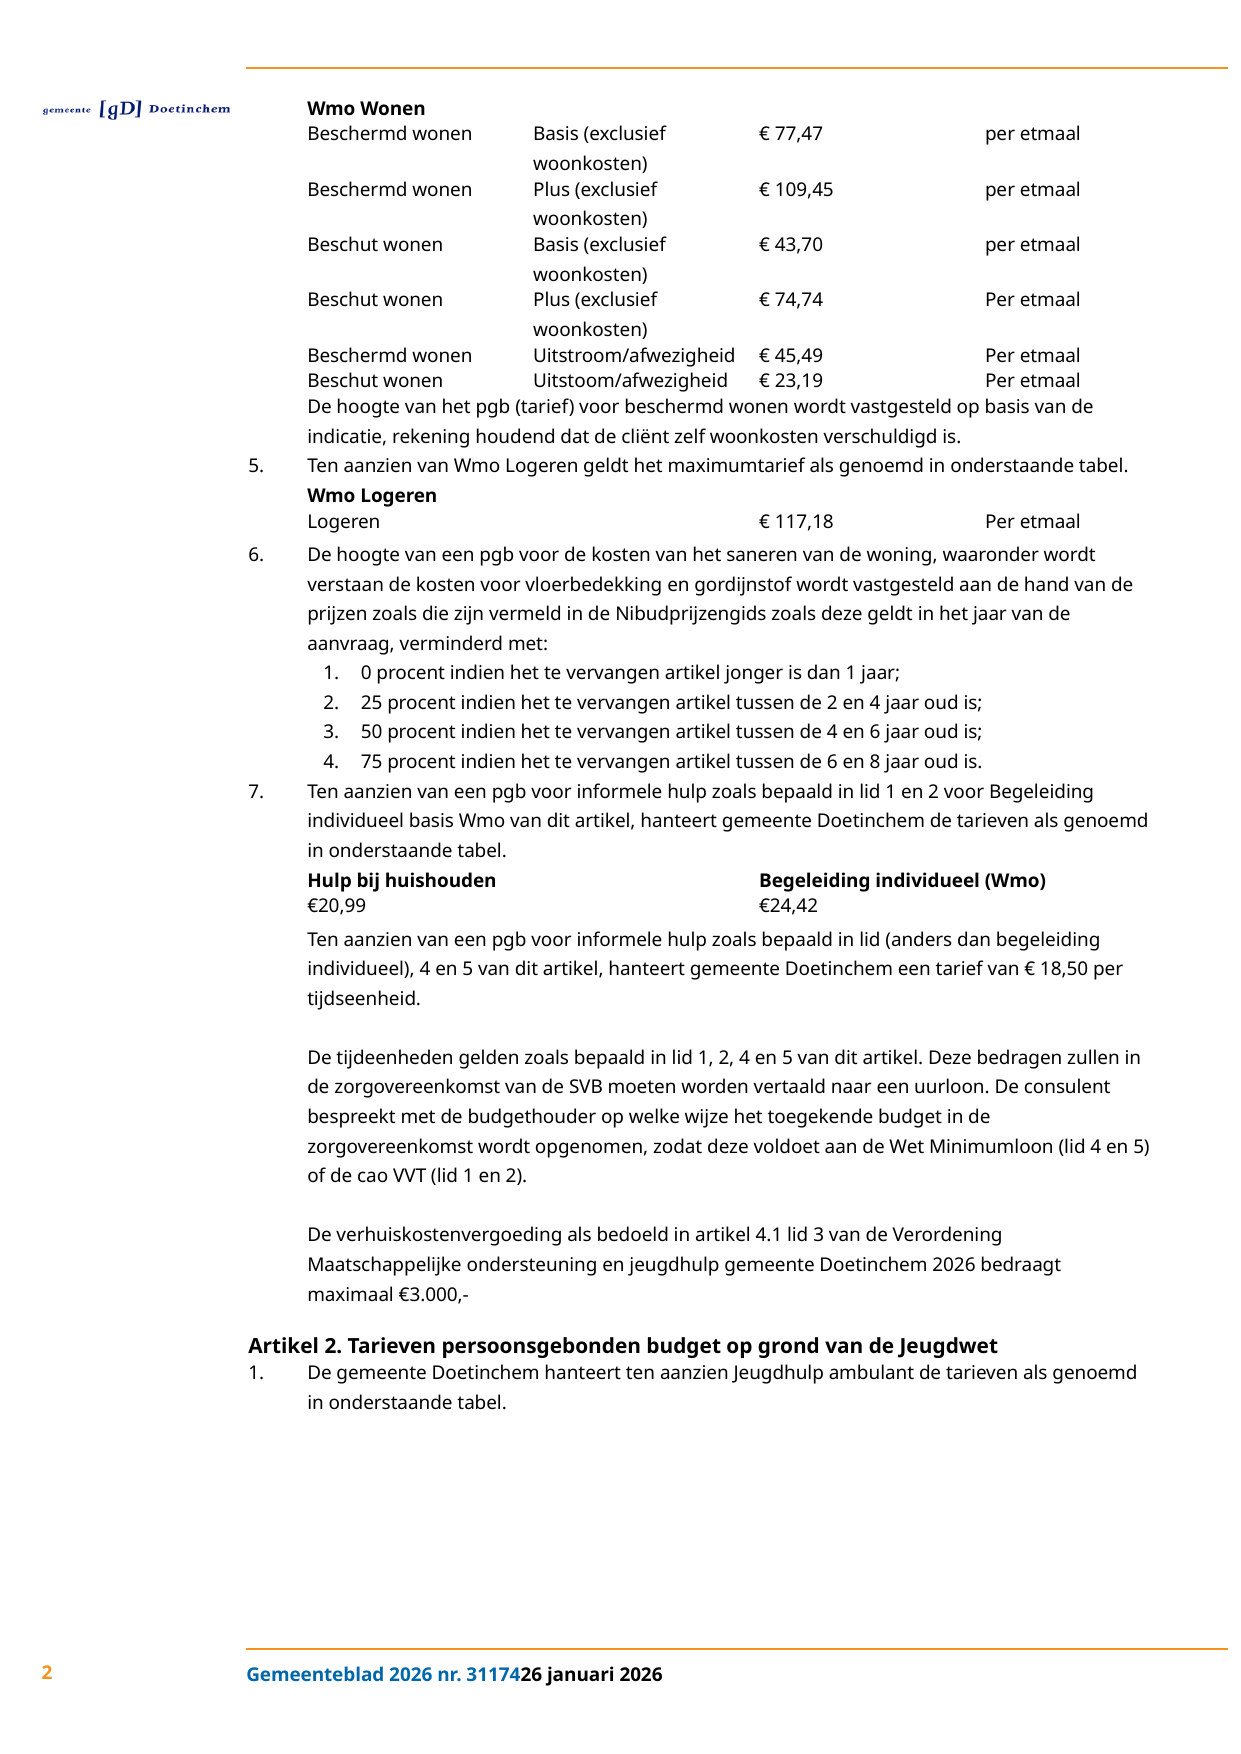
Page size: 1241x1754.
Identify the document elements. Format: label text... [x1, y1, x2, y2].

list De gemeente Doetinchem hanteert ten aanzien Jeugdhulp ambulant de tarieven als genoemd in onderstaande tabel. [248, 1359, 1152, 1415]
table_header Begeleiding individueel (Wmo) [759, 867, 1211, 892]
list 25 procent indien het te vervangen artikel tussen de 2 en 4 jaar oud is; [323, 689, 1152, 715]
table_cell Beschut wonen [307, 231, 533, 287]
table_cell € 117,18 [759, 508, 985, 534]
table_cell € 43,70 [759, 231, 985, 287]
table_cell € 77,47 [759, 121, 985, 176]
list Ten aanzien van een pgb voor informele hulp zoals bepaald in lid 1 en 2 voor Begeleiding individueel basis Wmo van dit artikel, hanteert gemeente Doetinchem de tarieven als genoemd in onderstaande tabel. [248, 778, 1152, 863]
table_cell Plus (exclusief woonkosten) [533, 176, 759, 231]
table_cell [533, 508, 759, 534]
table_cell Per etmaal [985, 368, 1211, 393]
list 0 procent indien het te vervangen artikel jonger is dan 1 jaar; [323, 659, 1152, 685]
table_cell per etmaal [985, 121, 1211, 176]
table_cell per etmaal [985, 231, 1211, 287]
table_header Wmo Wonen [307, 95, 1211, 121]
table_cell Per etmaal [985, 508, 1211, 534]
table_cell Beschermd wonen [307, 342, 533, 368]
table_cell € 74,74 [759, 287, 985, 342]
table_cell Logeren [307, 508, 533, 534]
table_cell Uitstroom/afwezigheid [533, 342, 759, 368]
list De tijdeenheden gelden zoals bepaald in lid 1, 2, 4 en 5 van dit artikel. Deze bedragen zullen in de zorgovereenkomst van de SVB moeten worden vertaald naar een uurloon. De consulent bespreekt met de budgethouder op welke wijze het toegekende budget in de zorgovereenkomst wordt opgenomen, zodat deze voldoet aan de Wet Minimumloon (lid 4 en 5) of de cao VVT (lid 1 en 2). [248, 1044, 1152, 1188]
table_cell € 109,45 [759, 176, 985, 231]
table_cell Basis (exclusief woonkosten) [533, 231, 759, 287]
list Ten aanzien van Wmo Logeren geldt het maximumtarief als genoemd in onderstaande tabel. [248, 453, 1152, 478]
list 50 procent indien het te vervangen artikel tussen de 4 en 6 jaar oud is; [323, 719, 1152, 744]
table_cell € 45,49 [759, 342, 985, 368]
table_cell Plus (exclusief woonkosten) [533, 287, 759, 342]
table_cell €20,99 [307, 893, 759, 918]
table_cell Uitstoom/afwezigheid [533, 368, 759, 393]
table_cell Beschermd wonen [307, 176, 533, 231]
list De hoogte van het pgb (tarief) voor beschermd wonen wordt vastgesteld op basis van de indicatie, rekening houdend dat de cliënt zelf woonkosten verschuldigd is. [248, 393, 1152, 449]
list De verhuiskostenvergoeding als bedoeld in artikel 4.1 lid 3 van de Verordening Maatschappelijke ondersteuning en jeugdhulp gemeente Doetinchem 2026 bedraagt maximaal €3.000,- [248, 1222, 1152, 1306]
list De hoogte van een pgb voor de kosten van het saneren van de woning, waaronder wordt verstaan de kosten voor vloerbedekking en gordijnstof wordt vastgesteld aan de hand van de prijzen zoals die zijn vermeld in de Nibudprijzengids zoals deze geldt in het jaar van de aanvraag, verminderd met: [248, 541, 1152, 656]
table_cell Beschut wonen [307, 368, 533, 393]
table_cell € 23,19 [759, 368, 985, 393]
table_cell €24,42 [759, 893, 1211, 918]
table_cell Basis (exclusief woonkosten) [533, 121, 759, 176]
table_cell Per etmaal [985, 342, 1211, 368]
picture [41, 47, 231, 172]
text Artikel 2. Tarieven persoonsgebonden budget op grond van de Jeugdwet [248, 1331, 1152, 1359]
table_cell per etmaal [985, 176, 1211, 231]
list 75 procent indien het te vervangen artikel tussen de 6 en 8 jaar oud is. [323, 748, 1152, 774]
table_header Hulp bij huishouden [307, 867, 759, 892]
table_cell Per etmaal [985, 287, 1211, 342]
table_header Wmo Logeren [307, 482, 1211, 508]
list Ten aanzien van een pgb voor informele hulp zoals bepaald in lid (anders dan begeleiding individueel), 4 en 5 van dit artikel, hanteert gemeente Doetinchem een tarief van € 18,50 per tijdseenheid. [248, 926, 1152, 1011]
table_cell Beschermd wonen [307, 121, 533, 176]
table_cell Beschut wonen [307, 287, 533, 342]
